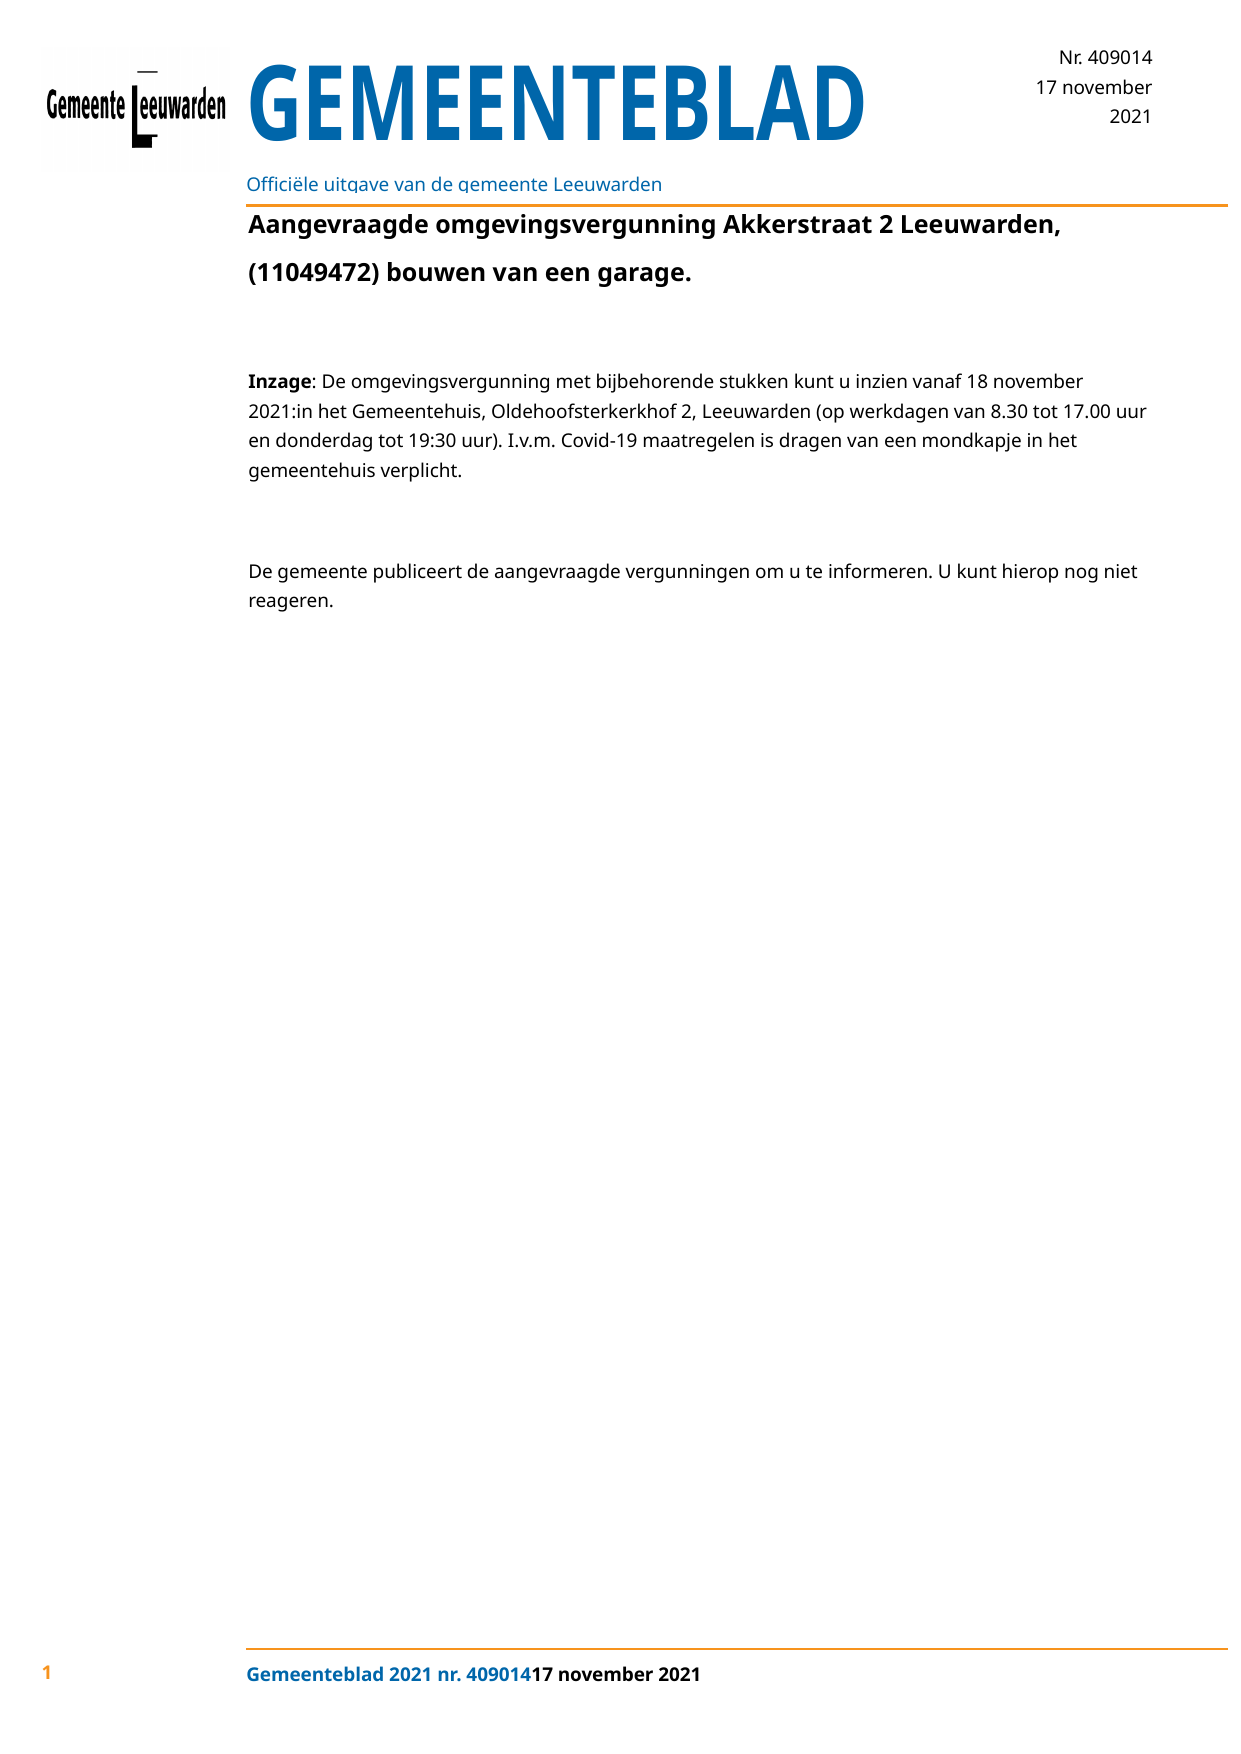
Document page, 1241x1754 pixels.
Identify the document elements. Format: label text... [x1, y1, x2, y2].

text Inzage: De omgevingsvergunning met bijbehorende stukken kunt u inzien vanaf 18 november 2021:in het Gemeentehuis, Oldehoofsterkerkhof 2, Leeuwarden (op werkdagen van 8.30 tot 17.00 uur en donderdag tot 19:30 uur). I.v.m. Covid-19 maatregelen is dragen van een mondkapje in het gemeentehuis verplicht. [248, 368, 1152, 483]
picture [41, 47, 231, 172]
text De gemeente publiceert de aangevraagde vergunningen om u te informeren. U kunt hierop nog niet reageren. [248, 558, 1152, 613]
text Aangevraagde omgevingsvergunning Akkerstraat 2 Leeuwarden, (11049472) bouwen van een garage. [248, 207, 1152, 288]
